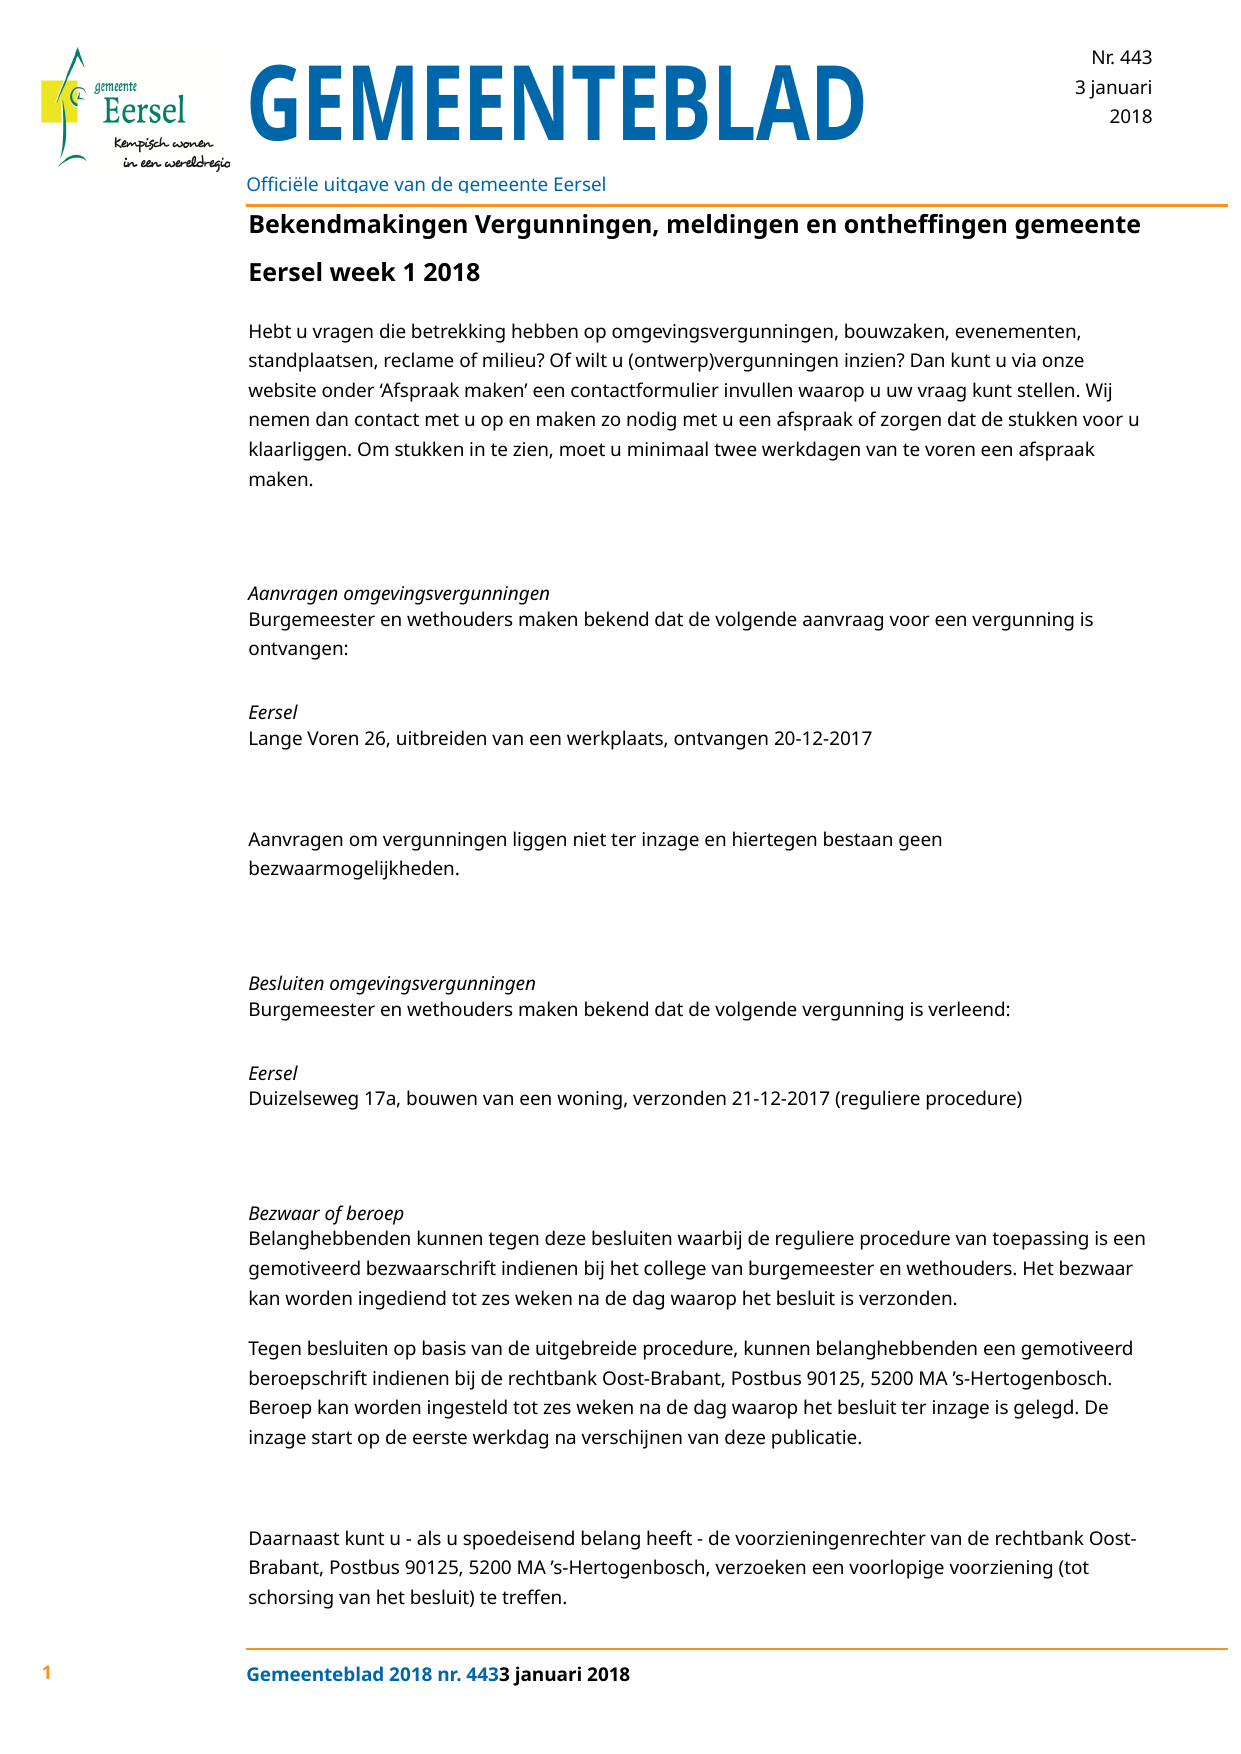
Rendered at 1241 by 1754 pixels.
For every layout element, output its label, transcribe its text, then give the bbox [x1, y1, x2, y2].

text Tegen besluiten op basis van de uitgebreide procedure, kunnen belanghebbenden een gemotiveerd beroepschrift indienen bij de rechtbank Oost-Brabant, Postbus 90125, 5200 MA ’s-Hertogenbosch. Beroep kan worden ingesteld tot zes weken na de dag waarop het besluit ter inzage is gelegd. De inzage start op de eerste werkdag na verschijnen van deze publicatie. [248, 1335, 1152, 1449]
text Duizelseweg 17a, bouwen van een woning, verzonden 21-12-2017 (reguliere procedure) [248, 1085, 1152, 1111]
picture [41, 47, 231, 172]
text Eersel [248, 699, 1152, 725]
text Bezwaar of beroep [248, 1200, 1152, 1226]
text Bekendmakingen Vergunningen, meldingen en ontheffingen gemeente Eersel week 1 2018 [248, 207, 1152, 288]
text Burgemeester en wethouders maken bekend dat de volgende vergunning is verleend: [248, 996, 1152, 1021]
text Aanvragen om vergunningen liggen niet ter inzage en hiertegen bestaan geen bezwaarmogelijkheden. [248, 826, 1152, 881]
text Burgemeester en wethouders maken bekend dat de volgende aanvraag voor een vergunning is ontvangen: [248, 606, 1152, 661]
text Eersel [248, 1060, 1152, 1085]
text Besluiten omgevingsvergunningen [248, 970, 1152, 996]
text Aanvragen omgevingsvergunningen [248, 580, 1152, 606]
text Belanghebbenden kunnen tegen deze besluiten waarbij de reguliere procedure van toepassing is een gemotiveerd bezwaarschrift indienen bij het college van burgemeester en wethouders. Het bezwaar kan worden ingediend tot zes weken na de dag waarop het besluit is verzonden. [248, 1226, 1152, 1310]
text Lange Voren 26, uitbreiden van een werkplaats, ontvangen 20-12-2017 [248, 725, 1152, 751]
text Hebt u vragen die betrekking hebben op omgevingsvergunningen, bouwzaken, evenementen, standplaatsen, reclame of milieu? Of wilt u (ontwerp)vergunningen inzien? Dan kunt u via onze website onder ‘Afspraak maken’ een contactformulier invullen waarop u uw vraag kunt stellen. Wij nemen dan contact met u op en maken zo nodig met u een afspraak of zorgen dat de stukken voor u klaarliggen. Om stukken in te zien, moet u minimaal twee werkdagen van te voren een afspraak maken. [248, 318, 1152, 492]
text Daarnaast kunt u - als u spoedeisend belang heeft - de voorzieningenrechter van de rechtbank Oost-Brabant, Postbus 90125, 5200 MA ’s-Hertogenbosch, verzoeken een voorlopige voorziening (tot schorsing van het besluit) te treffen. [248, 1525, 1152, 1609]
